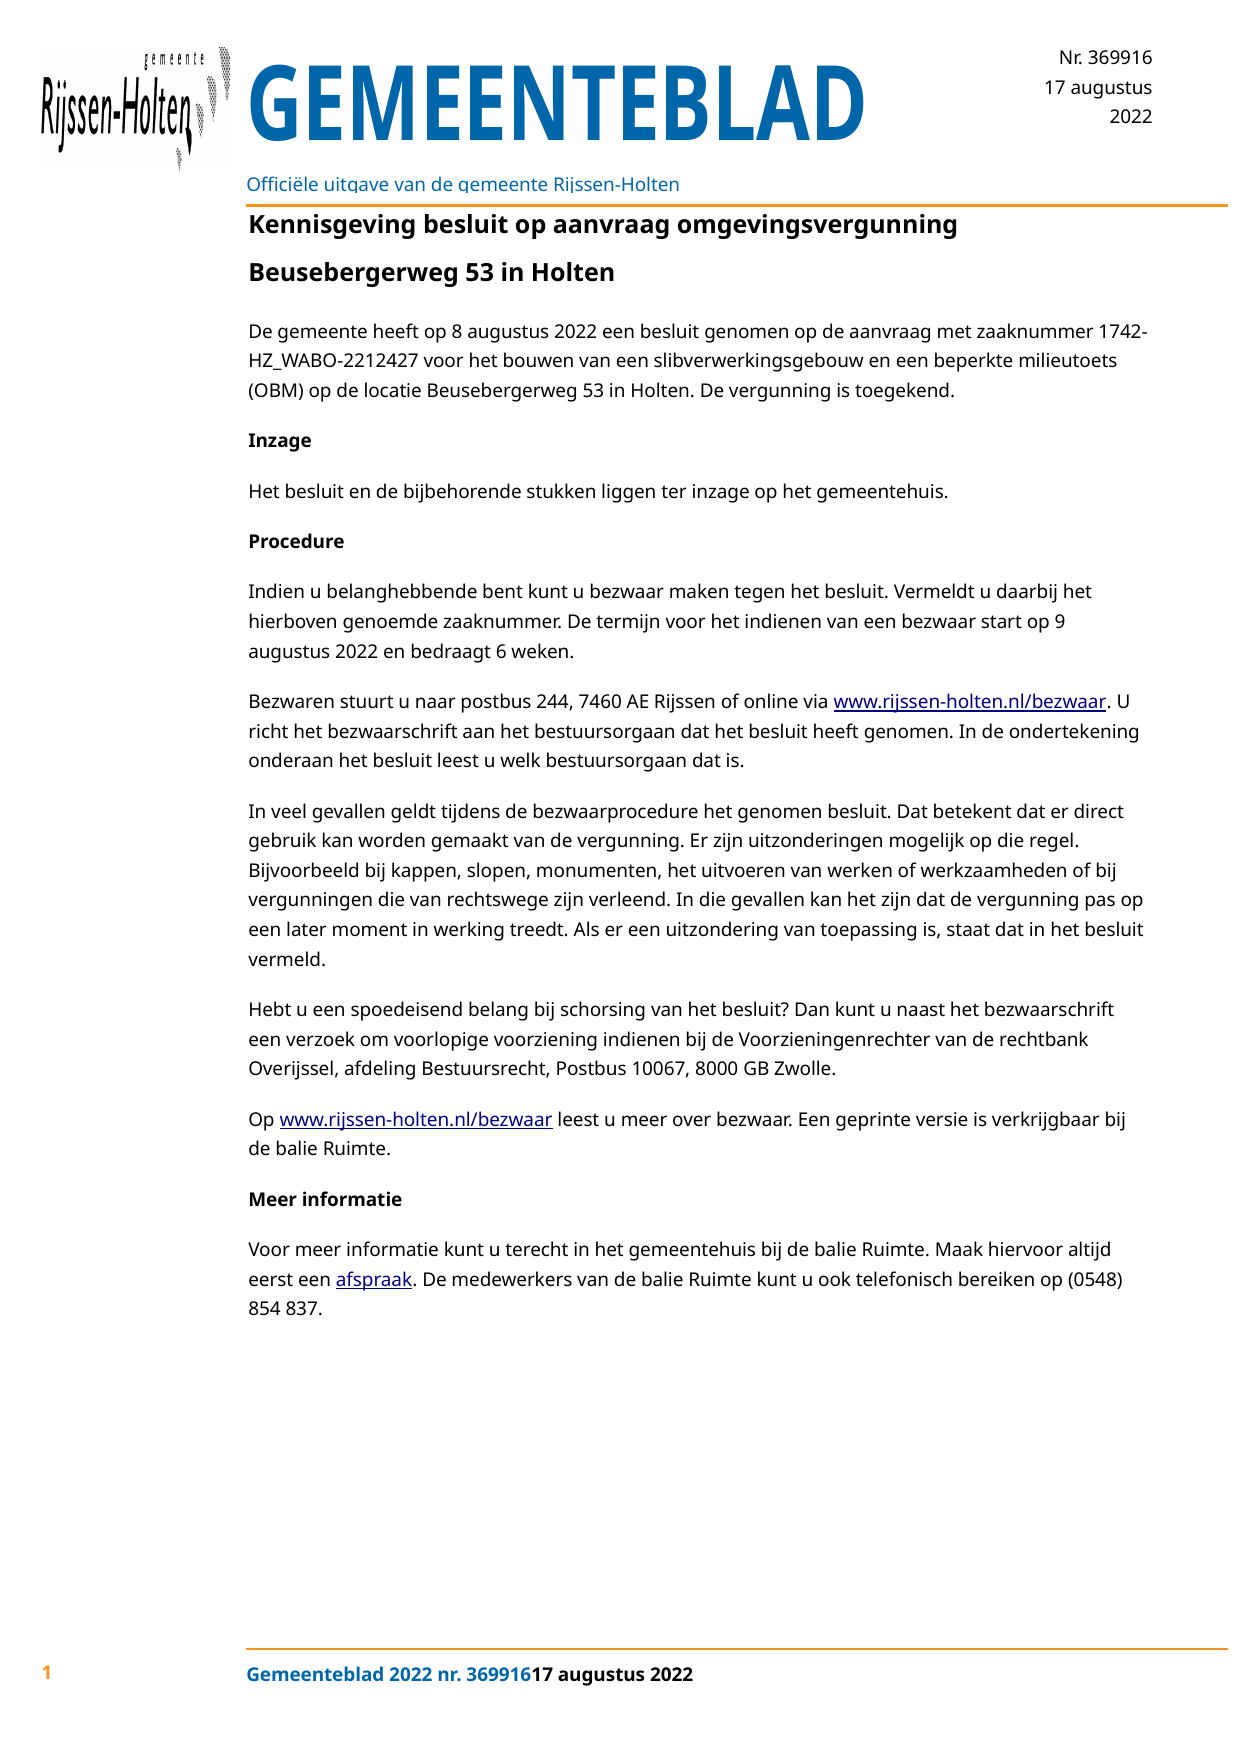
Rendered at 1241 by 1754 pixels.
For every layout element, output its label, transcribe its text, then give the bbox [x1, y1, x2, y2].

text Kennisgeving besluit op aanvraag omgevingsvergunning Beusebergerweg 53 in Holten [248, 207, 1152, 288]
text Bezwaren stuurt u naar postbus 244, 7460 AE Rijssen of online via www.rijssen-holten.nl/bezwaar. U richt het bezwaarschrift aan het bestuursorgaan dat het besluit heeft genomen. In de ondertekening onderaan het besluit leest u welk bestuursorgaan dat is. [248, 688, 1152, 773]
text Procedure [248, 528, 1152, 554]
text In veel gevallen geldt tijdens de bezwaarprocedure het genomen besluit. Dat betekent dat er direct gebruik kan worden gemaakt van de vergunning. Er zijn uitzonderingen mogelijk op die regel. Bijvoorbeeld bij kappen, slopen, monumenten, het uitvoeren van werken of werkzaamheden of bij vergunningen die van rechtswege zijn verleend. In die gevallen kan het zijn dat de vergunning pas op een later moment in werking treedt. Als er een uitzondering van toepassing is, staat dat in het besluit vermeld. [248, 798, 1152, 972]
text Op www.rijssen-holten.nl/bezwaar leest u meer over bezwaar. Een geprinte versie is verkrijgbaar bij de balie Ruimte. [248, 1106, 1152, 1161]
text Voor meer informatie kunt u terecht in het gemeentehuis bij de balie Ruimte. Maak hiervoor altijd eerst een afspraak. De medewerkers van de balie Ruimte kunt u ook telefonisch bereiken op (0548) 854 837. [248, 1236, 1152, 1321]
text Inzage [248, 427, 1152, 453]
text Meer informatie [248, 1186, 1152, 1212]
picture [41, 47, 231, 172]
text De gemeente heeft op 8 augustus 2022 een besluit genomen op de aanvraag met zaaknummer 1742-HZ_WABO-2212427 voor het bouwen van een slibverwerkingsgebouw en een beperkte milieutoets (OBM) op de locatie Beusebergerweg 53 in Holten. De vergunning is toegekend. [248, 318, 1152, 403]
text Indien u belanghebbende bent kunt u bezwaar maken tegen het besluit. Vermeldt u daarbij het hierboven genoemde zaaknummer. De termijn voor het indienen van een bezwaar start op 9 augustus 2022 en bedraagt 6 weken. [248, 579, 1152, 664]
text Hebt u een spoedeisend belang bij schorsing van het besluit? Dan kunt u naast het bezwaarschrift een verzoek om voorlopige voorziening indienen bij de Voorzieningenrechter van de rechtbank Overijssel, afdeling Bestuursrecht, Postbus 10067, 8000 GB Zwolle. [248, 996, 1152, 1081]
text Het besluit en de bijbehorende stukken liggen ter inzage op het gemeentehuis. [248, 478, 1152, 504]
